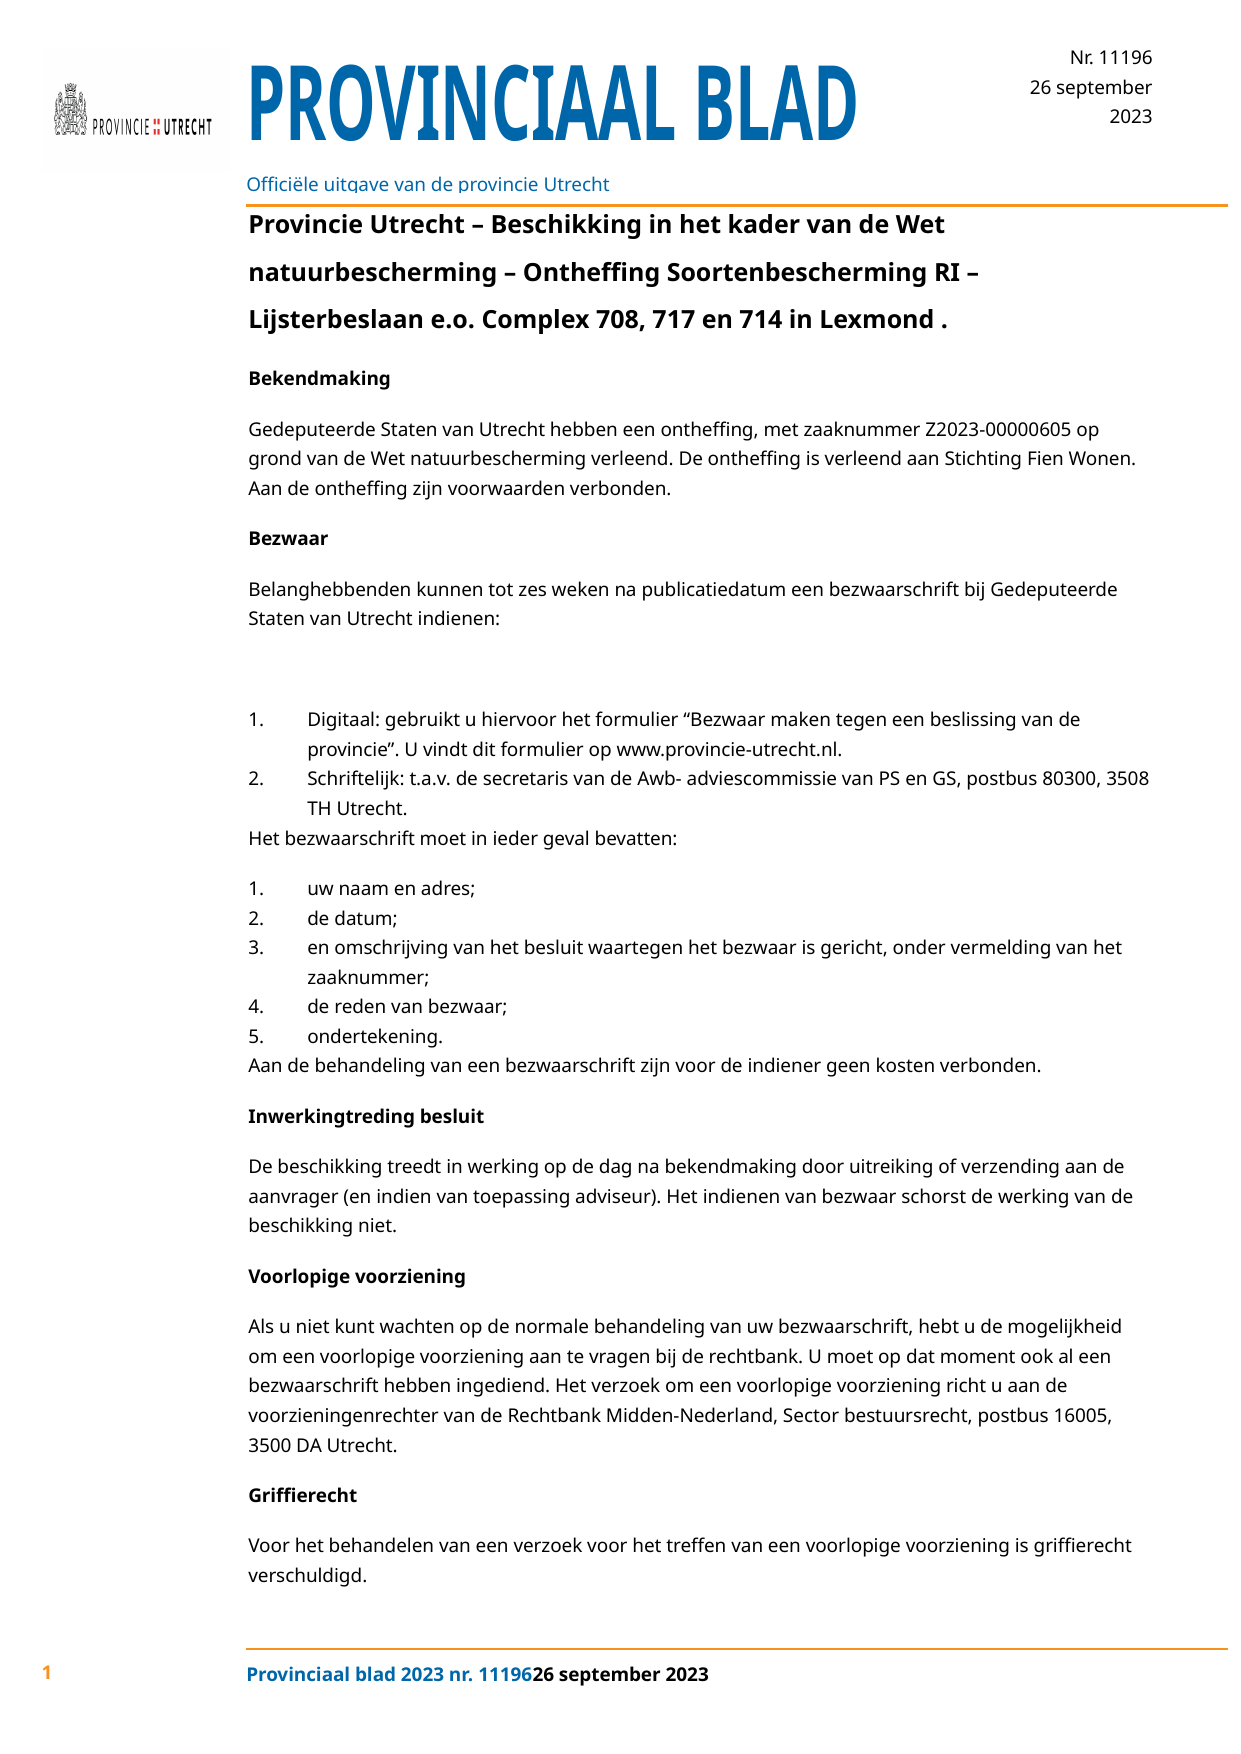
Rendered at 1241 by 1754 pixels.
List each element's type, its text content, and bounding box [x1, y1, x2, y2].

text Bekendmaking [248, 366, 1152, 391]
list en omschrijving van het besluit waartegen het bezwaar is gericht, onder vermelding van het zaaknummer; [248, 934, 1152, 989]
text Griffierecht [248, 1482, 1152, 1508]
text Inwerkingtreding besluit [248, 1103, 1152, 1129]
list uw naam en adres; [248, 875, 1152, 901]
text Het bezwaarschrift moet in ieder geval bevatten: [248, 825, 1152, 850]
text De beschikking treedt in werking op de dag na bekendmaking door uitreiking of verzending aan de aanvrager (en indien van toepassing adviseur). Het indienen van bezwaar schorst de werking van de beschikking niet. [248, 1153, 1152, 1238]
text Gedeputeerde Staten van Utrecht hebben een ontheffing, met zaaknummer Z2023-00000605 op grond van de Wet natuurbescherming verleend. De ontheffing is verleend aan Stichting Fien Wonen. Aan de ontheffing zijn voorwaarden verbonden. [248, 416, 1152, 501]
list Digitaal: gebruikt u hiervoor het formulier “Bezwaar maken tegen een beslissing van de provincie”. U vindt dit formulier op www.provincie-utrecht.nl. [248, 706, 1152, 762]
picture [41, 47, 231, 172]
text Bezwaar [248, 526, 1152, 551]
text Voorlopige voorziening [248, 1263, 1152, 1289]
text Voor het behandelen van een verzoek voor het treffen van een voorlopige voorziening is griffierecht verschuldigd. [248, 1533, 1152, 1588]
list de reden van bezwaar; [248, 993, 1152, 1019]
list de datum; [248, 905, 1152, 930]
text Als u niet kunt wachten op de normale behandeling van uw bezwaarschrift, hebt u de mogelijkheid om een voorlopige voorziening aan te vragen bij de rechtbank. U moet op dat moment ook al een bezwaarschrift hebben ingediend. Het verzoek om een voorlopige voorziening richt u aan de voorzieningenrechter van de Rechtbank Midden-Nederland, Sector bestuursrecht, postbus 16005, 3500 DA Utrecht. [248, 1313, 1152, 1457]
text Aan de behandeling van een bezwaarschrift zijn voor de indiener geen kosten verbonden. [248, 1053, 1152, 1078]
text Provincie Utrecht – Beschikking in het kader van de Wet natuurbescherming – Ontheffing Soortenbescherming RI – Lijsterbeslaan e.o. Complex 708, 717 en 714 in Lexmond . [248, 207, 1152, 336]
list ondertekening. [248, 1023, 1152, 1049]
list Schriftelijk: t.a.v. de secretaris van de Awb- adviescommissie van PS en GS, postbus 80300, 3508 TH Utrecht. [248, 766, 1152, 821]
text Belanghebbenden kunnen tot zes weken na publicatiedatum een bezwaarschrift bij Gedeputeerde Staten van Utrecht indienen: [248, 576, 1152, 631]
